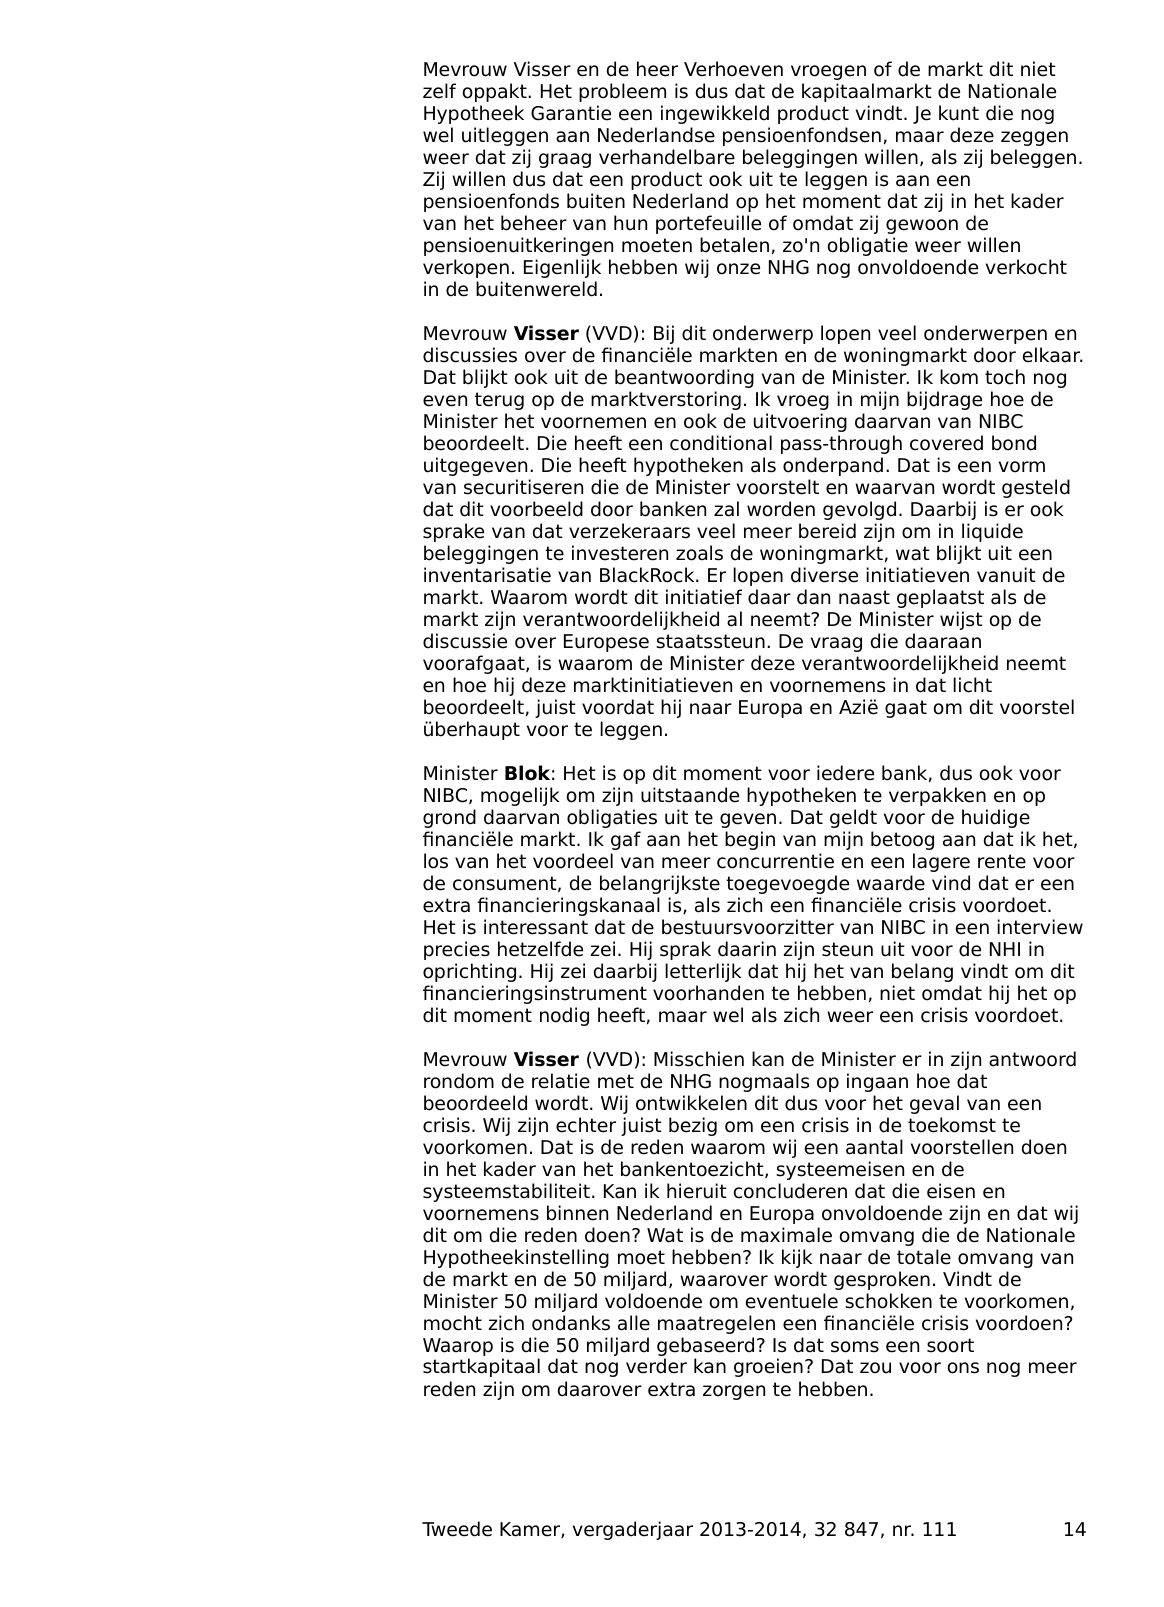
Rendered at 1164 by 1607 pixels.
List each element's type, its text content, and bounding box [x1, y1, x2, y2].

text Mevrouw Visser en de heer Verhoeven vroegen of de markt dit niet zelf oppakt. Het probleem is dus dat de kapitaalmarkt de Nationale Hypotheek Garantie een ingewikkeld product vindt. Je kunt die nog wel uitleggen aan Nederlandse pensioenfondsen, maar deze zeggen weer dat zij graag verhandelbare beleggingen willen, als zij beleggen. Zij willen dus dat een product ook uit te leggen is aan een pensioenfonds buiten Nederland op het moment dat zij in het kader van het beheer van hun portefeuille of omdat zij gewoon de pensioenuitkeringen moeten betalen, zo'n obligatie weer willen verkopen. Eigenlijk hebben wij onze NHG nog onvoldoende verkocht in de buitenwereld. [422, 59, 1087, 301]
text Mevrouw Visser (VVD): Misschien kan de Minister er in zijn antwoord rondom de relatie met de NHG nogmaals op ingaan hoe dat beoordeeld wordt. Wij ontwikkelen dit dus voor het geval van een crisis. Wij zijn echter juist bezig om een crisis in de toekomst te voorkomen. Dat is de reden waarom wij een aantal voorstellen doen in het kader van het bankentoezicht, systeemeisen en de systeemstabiliteit. Kan ik hieruit concluderen dat die eisen en voornemens binnen Nederland en Europa onvoldoende zijn en dat wij dit om die reden doen? Wat is de maximale omvang die de Nationale Hypotheekinstelling moet hebben? Ik kijk naar de totale omvang van de markt en de 50 miljard, waarover wordt gesproken. Vindt de Minister 50 miljard voldoende om eventuele schokken te voorkomen, mocht zich ondanks alle maatregelen een financiële crisis voordoen? Waarop is die 50 miljard gebaseerd? Is dat soms een soort startkapitaal dat nog verder kan groeien? Dat zou voor ons nog meer reden zijn om daarover extra zorgen te hebben. [422, 1049, 1087, 1400]
text Mevrouw Visser (VVD): Bij dit onderwerp lopen veel onderwerpen en discussies over de financiële markten en de woningmarkt door elkaar. Dat blijkt ook uit de beantwoording van de Minister. Ik kom toch nog even terug op de marktverstoring. Ik vroeg in mijn bijdrage hoe de Minister het voornemen en ook de uitvoering daarvan van NIBC beoordeelt. Die heeft een conditional pass-through covered bond uitgegeven. Die heeft hypotheken als onderpand. Dat is een vorm van securitiseren die de Minister voorstelt en waarvan wordt gesteld dat dit voorbeeld door banken zal worden gevolgd. Daarbij is er ook sprake van dat verzekeraars veel meer bereid zijn om in liquide beleggingen te investeren zoals de woningmarkt, wat blijkt uit een inventarisatie van BlackRock. Er lopen diverse initiatieven vanuit de markt. Waarom wordt dit initiatief daar dan naast geplaatst als de markt zijn verantwoordelijkheid al neemt? De Minister wijst op de discussie over Europese staatssteun. De vraag die daaraan voorafgaat, is waarom de Minister deze verantwoordelijkheid neemt en hoe hij deze marktinitiatieven en voornemens in dat licht beoordeelt, juist voordat hij naar Europa en Azië gaat om dit voorstel überhaupt voor te leggen. [422, 323, 1087, 741]
text Minister Blok: Het is op dit moment voor iedere bank, dus ook voor NIBC, mogelijk om zijn uitstaande hypotheken te verpakken en op grond daarvan obligaties uit te geven. Dat geldt voor de huidige financiële markt. Ik gaf aan het begin van mijn betoog aan dat ik het, los van het voordeel van meer concurrentie en een lagere rente voor de consument, de belangrijkste toegevoegde waarde vind dat er een extra financieringskanaal is, als zich een financiële crisis voordoet. Het is interessant dat de bestuursvoorzitter van NIBC in een interview precies hetzelfde zei. Hij sprak daarin zijn steun uit voor de NHI in oprichting. Hij zei daarbij letterlijk dat hij het van belang vindt om dit financieringsinstrument voorhanden te hebben, niet omdat hij het op dit moment nodig heeft, maar wel als zich weer een crisis voordoet. [422, 763, 1087, 1027]
